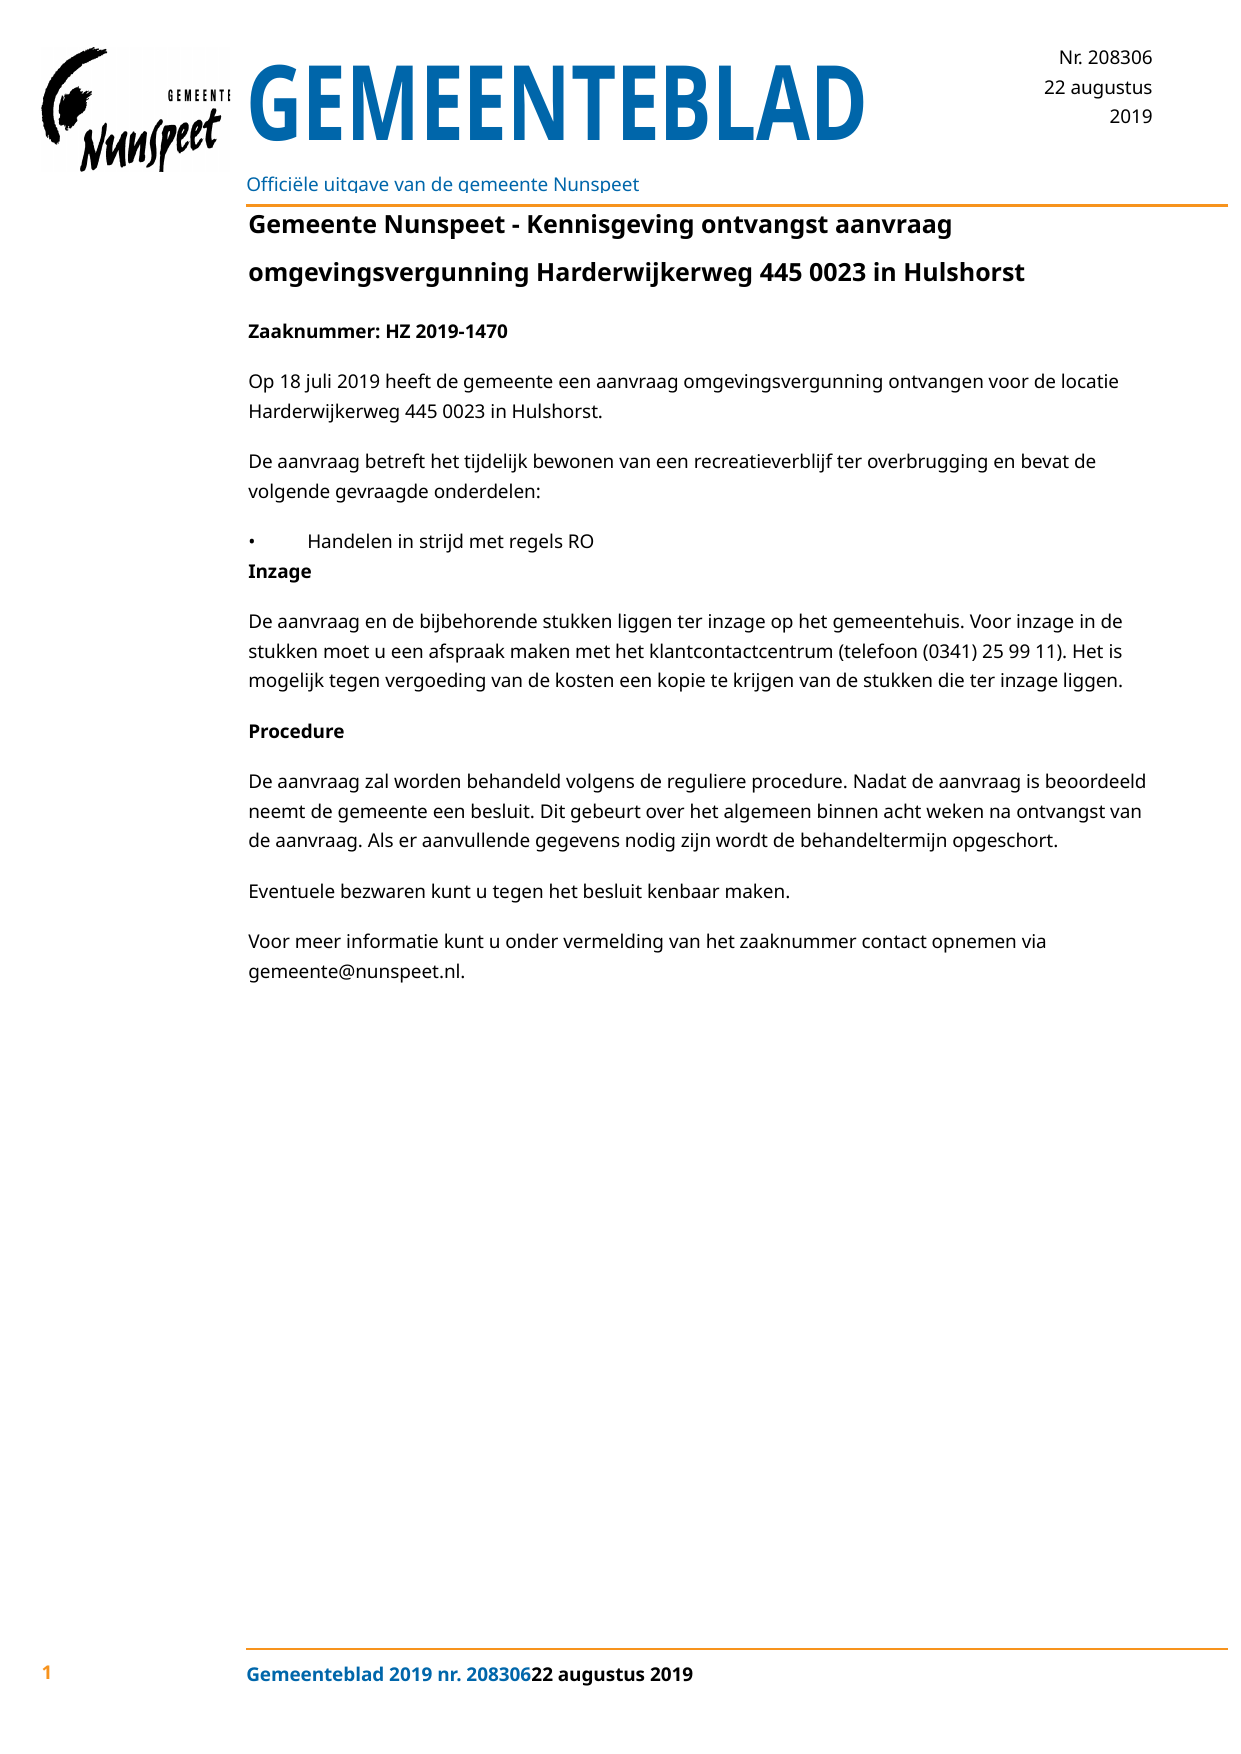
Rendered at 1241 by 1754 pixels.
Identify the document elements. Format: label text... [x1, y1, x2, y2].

text Inzage [248, 558, 1152, 584]
text De aanvraag betreft het tijdelijk bewonen van een recreatieverblijf ter overbrugging en bevat de volgende gevraagde onderdelen: [248, 448, 1152, 504]
text Voor meer informatie kunt u onder vermelding van het zaaknummer contact opnemen via gemeente@nunspeet.nl. [248, 928, 1152, 984]
text Procedure [248, 718, 1152, 744]
text Gemeente Nunspeet - Kennisgeving ontvangst aanvraag omgevingsvergunning Harderwijkerweg 445 0023 in Hulshorst [248, 207, 1152, 288]
text Eventuele bezwaren kunt u tegen het besluit kenbaar maken. [248, 878, 1152, 904]
text De aanvraag en de bijbehorende stukken liggen ter inzage op het gemeentehuis. Voor inzage in de stukken moet u een afspraak maken met het klantcontactcentrum (telefoon (0341) 25 99 11). Het is mogelijk tegen vergoeding van de kosten een kopie te krijgen van de stukken die ter inzage liggen. [248, 608, 1152, 693]
list Handelen in strijd met regels RO [248, 528, 1152, 554]
text Op 18 juli 2019 heeft de gemeente een aanvraag omgevingsvergunning ontvangen voor de locatie Harderwijkerweg 445 0023 in Hulshorst. [248, 368, 1152, 424]
text De aanvraag zal worden behandeld volgens de reguliere procedure. Nadat de aanvraag is beoordeeld neemt de gemeente een besluit. Dit gebeurt over het algemeen binnen acht weken na ontvangst van de aanvraag. Als er aanvullende gegevens nodig zijn wordt de behandeltermijn opgeschort. [248, 768, 1152, 853]
text Zaaknummer: HZ 2019-1470 [248, 318, 1152, 344]
picture [41, 47, 231, 172]
